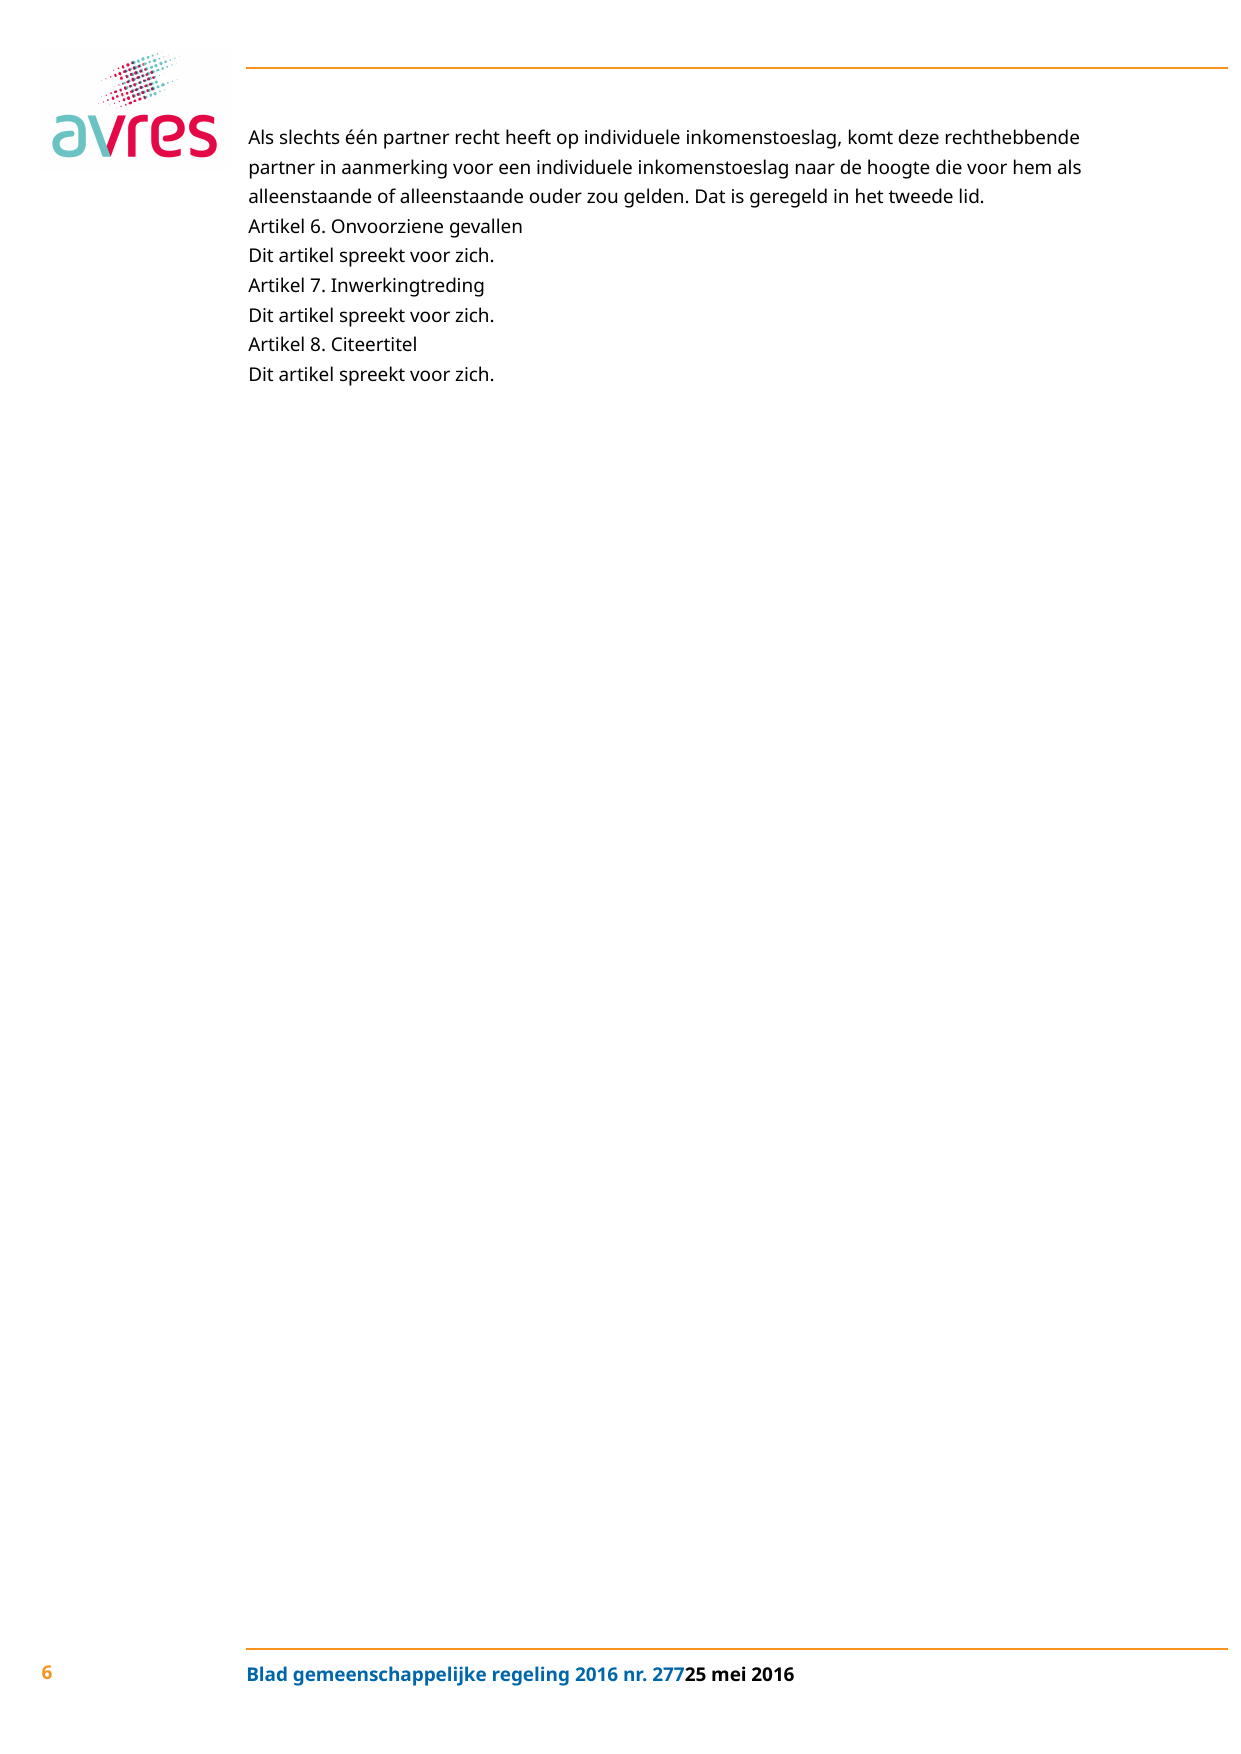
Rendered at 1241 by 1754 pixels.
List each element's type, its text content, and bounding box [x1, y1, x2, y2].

text Dit artikel spreekt voor zich. [248, 302, 1152, 328]
text Dit artikel spreekt voor zich. [248, 243, 1152, 268]
text Artikel 7. Inwerkingtreding [248, 272, 1152, 298]
text Artikel 6. Onvoorziene gevallen [248, 213, 1152, 239]
text Dit artikel spreekt voor zich. [248, 361, 1152, 387]
text Als slechts één partner recht heeft op individuele inkomenstoeslag, komt deze rechthebbende partner in aanmerking voor een individuele inkomenstoeslag naar de hoogte die voor hem als alleenstaande of alleenstaande ouder zou gelden. Dat is geregeld in het tweede lid. [248, 124, 1152, 209]
text Artikel 8. Citeertitel [248, 331, 1152, 357]
picture [41, 47, 231, 172]
